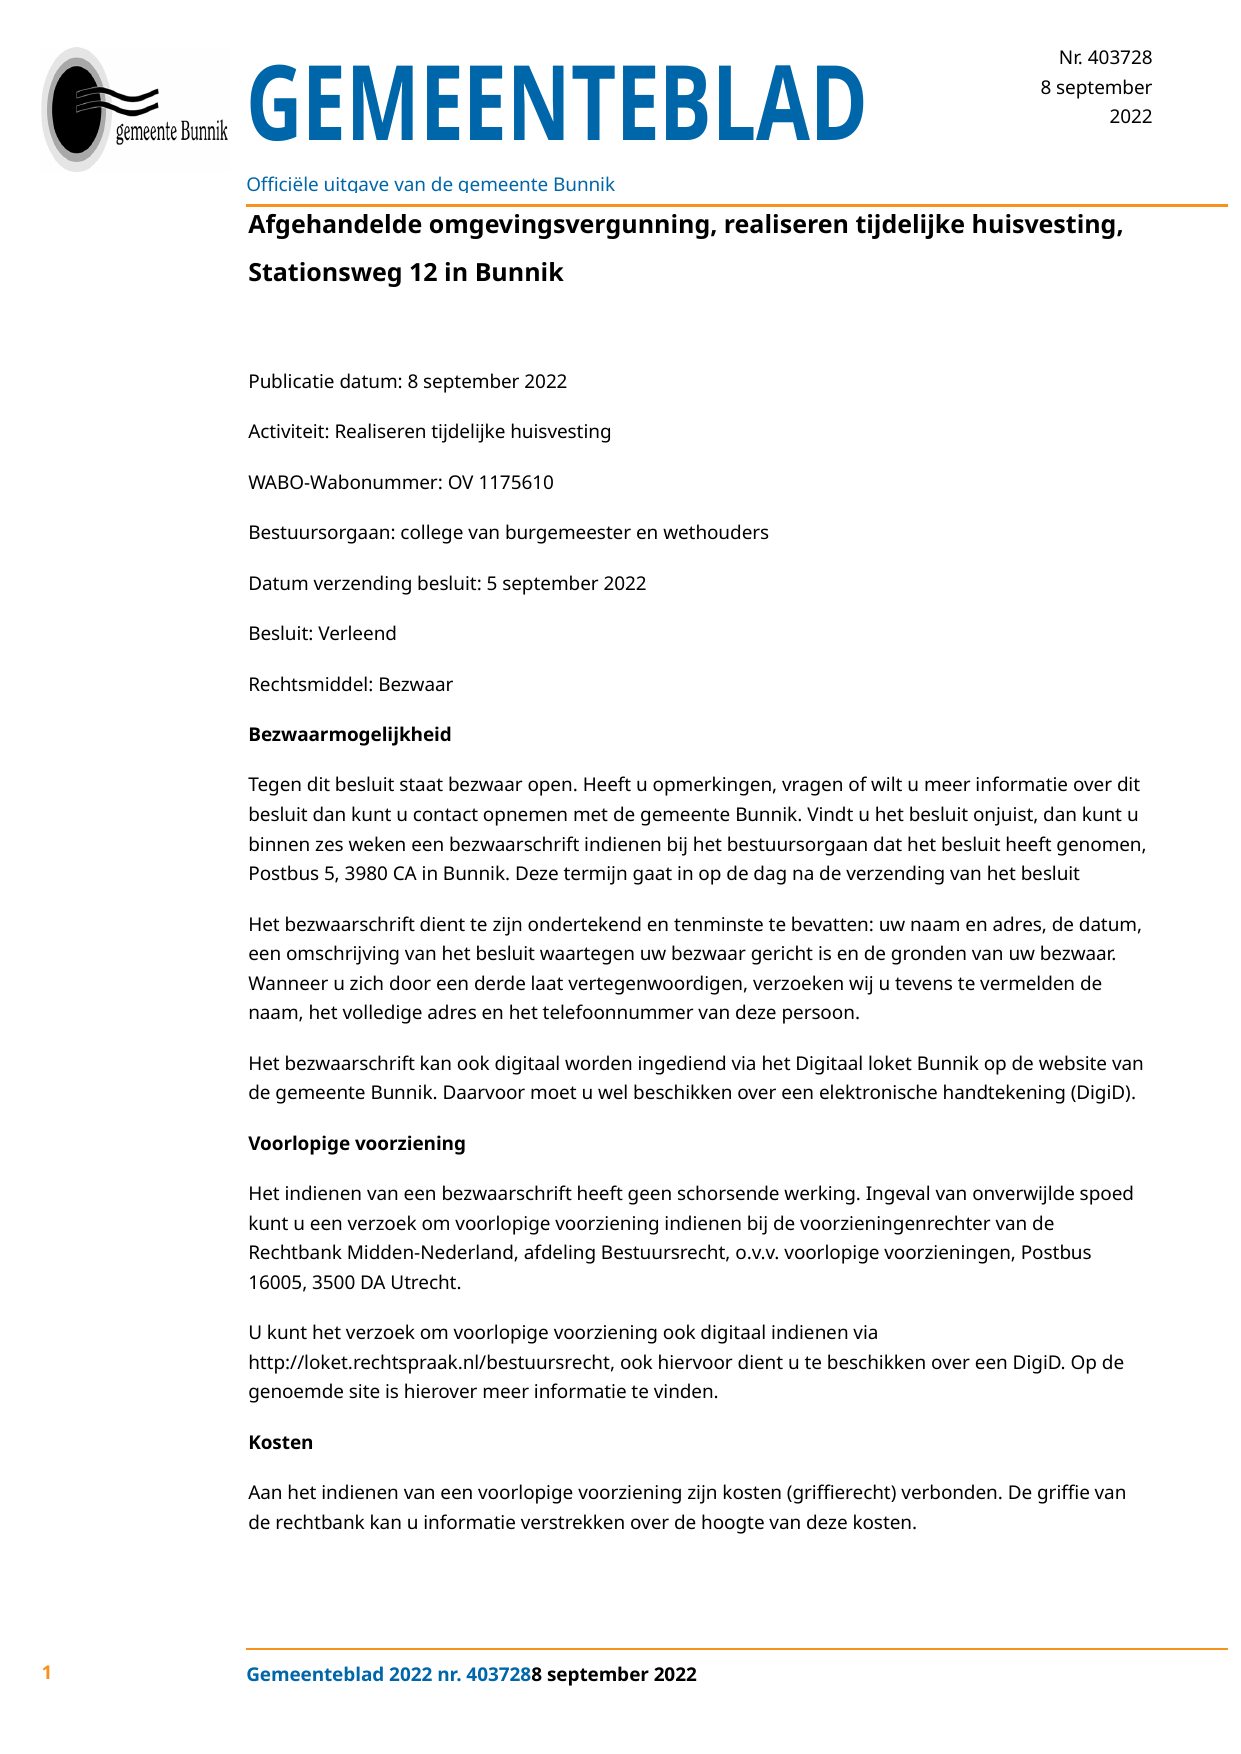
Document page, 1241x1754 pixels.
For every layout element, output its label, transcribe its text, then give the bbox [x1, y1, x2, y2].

text Tegen dit besluit staat bezwaar open. Heeft u opmerkingen, vragen of wilt u meer informatie over dit besluit dan kunt u contact opnemen met de gemeente Bunnik. Vindt u het besluit onjuist, dan kunt u binnen zes weken een bezwaarschrift indienen bij het bestuursorgaan dat het besluit heeft genomen, Postbus 5, 3980 CA in Bunnik. Deze termijn gaat in op de dag na de verzending van het besluit [248, 772, 1152, 886]
text Voorlopige voorziening [248, 1130, 1152, 1156]
text Activiteit: Realiseren tijdelijke huisvesting [248, 419, 1152, 444]
text Aan het indienen van een voorlopige voorziening zijn kosten (griffierecht) verbonden. De griffie van de rechtbank kan u informatie verstrekken over de hoogte van deze kosten. [248, 1479, 1152, 1535]
text Bezwaarmogelijkheid [248, 721, 1152, 747]
text Afgehandelde omgevingsvergunning, realiseren tijdelijke huisvesting, Stationsweg 12 in Bunnik [248, 207, 1152, 288]
text Het bezwaarschrift dient te zijn ondertekend en tenminste te bevatten: uw naam en adres, de datum, een omschrijving van het besluit waartegen uw bezwaar gericht is en de gronden van uw bezwaar. Wanneer u zich door een derde laat vertegenwoordigen, verzoeken wij u tevens te vermelden de naam, het volledige adres en het telefoonnummer van deze persoon. [248, 911, 1152, 1025]
text U kunt het verzoek om voorlopige voorziening ook digitaal indienen via http://loket.rechtspraak.nl/bestuursrecht, ook hiervoor dient u te beschikken over een DigiD. Op de genoemde site is hierover meer informatie te vinden. [248, 1319, 1152, 1404]
text Datum verzending besluit: 5 september 2022 [248, 570, 1152, 596]
text WABO-Wabonummer: OV 1175610 [248, 469, 1152, 495]
text Besluit: Verleend [248, 620, 1152, 646]
text Het bezwaarschrift kan ook digitaal worden ingediend via het Digitaal loket Bunnik op de website van de gemeente Bunnik. Daarvoor moet u wel beschikken over een elektronische handtekening (DigiD). [248, 1050, 1152, 1105]
text Kosten [248, 1429, 1152, 1455]
picture [41, 47, 231, 172]
text Publicatie datum: 8 september 2022 [248, 368, 1152, 394]
text Bestuursorgaan: college van burgemeester en wethouders [248, 519, 1152, 545]
text Rechtsmiddel: Bezwaar [248, 671, 1152, 697]
text Het indienen van een bezwaarschrift heeft geen schorsende werking. Ingeval van onverwijlde spoed kunt u een verzoek om voorlopige voorziening indienen bij de voorzieningenrechter van de Rechtbank Midden-Nederland, afdeling Bestuursrecht, o.v.v. voorlopige voorzieningen, Postbus 16005, 3500 DA Utrecht. [248, 1180, 1152, 1295]
